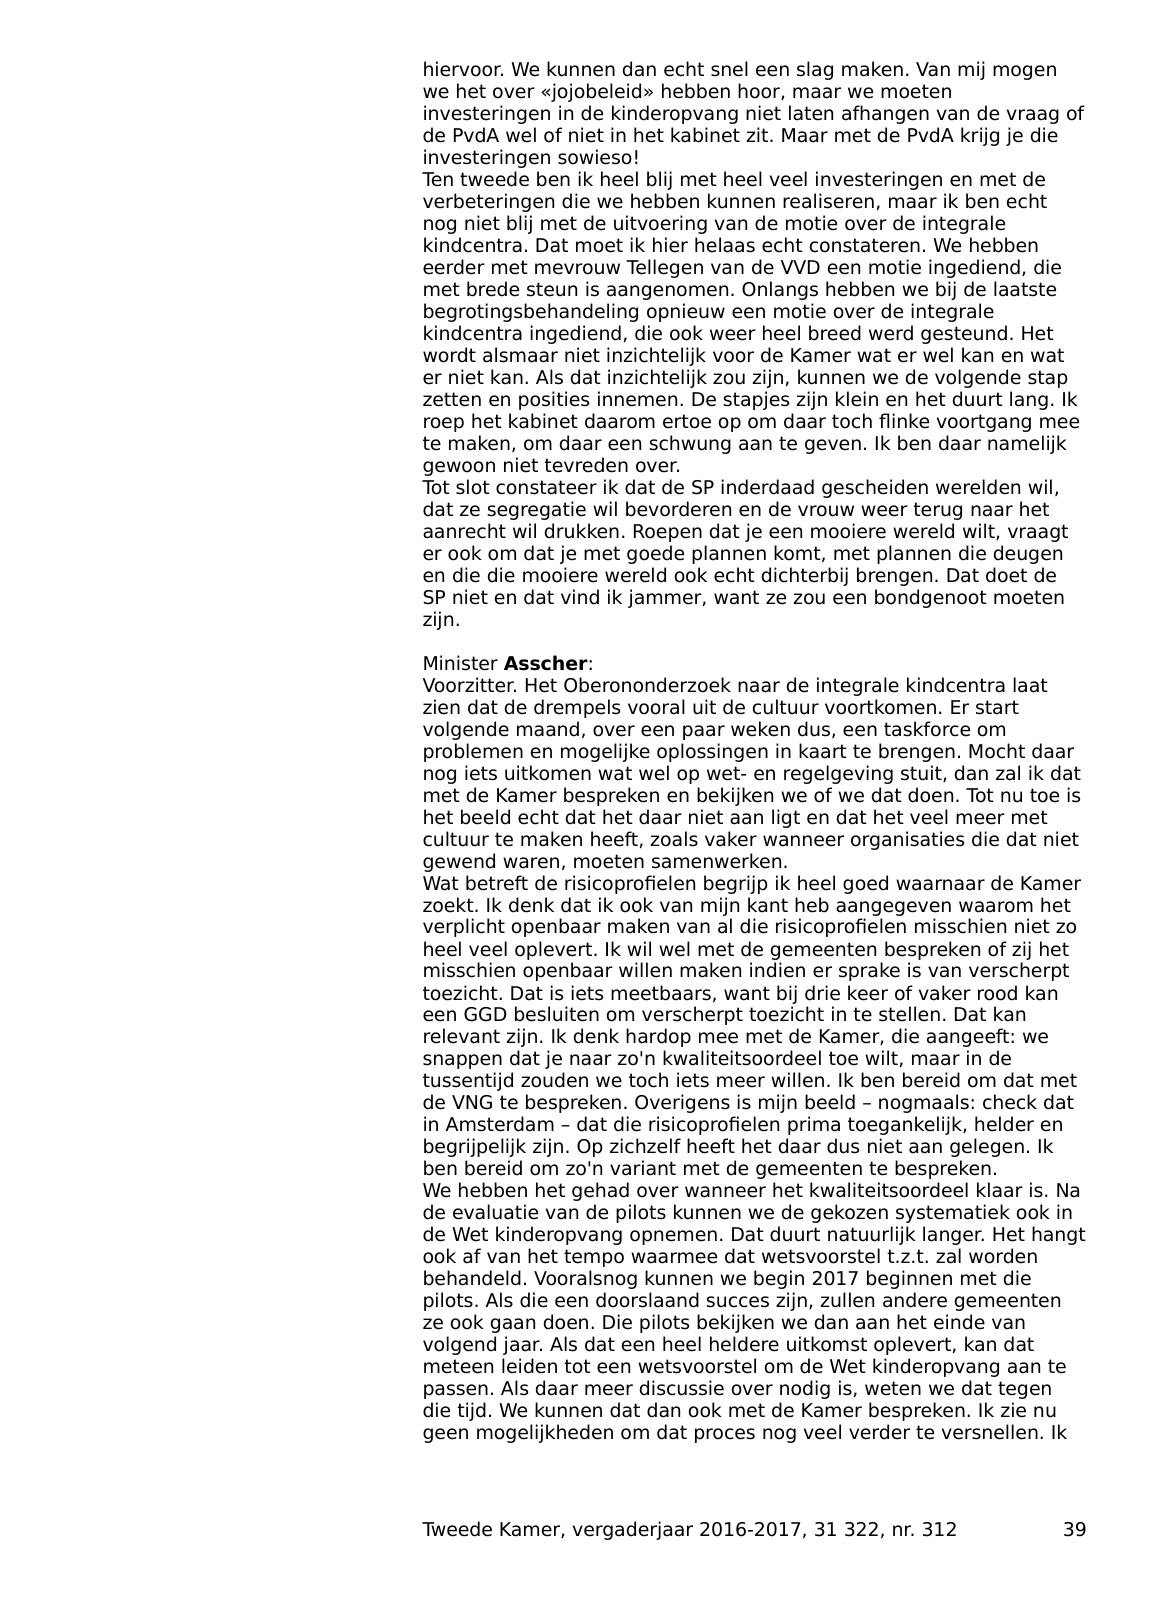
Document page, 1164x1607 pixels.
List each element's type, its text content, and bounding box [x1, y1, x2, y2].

text Voorzitter. Het Oberononderzoek naar de integrale kindcentra laat zien dat de drempels vooral uit de cultuur voortkomen. Er start volgende maand, over een paar weken dus, een taskforce om problemen en mogelijke oplossingen in kaart te brengen. Mocht daar nog iets uitkomen wat wel op wet- en regelgeving stuit, dan zal ik dat met de Kamer bespreken en bekijken we of we dat doen. Tot nu toe is het beeld echt dat het daar niet aan ligt en dat het veel meer met cultuur te maken heeft, zoals vaker wanneer organisaties die dat niet gewend waren, moeten samenwerken. [422, 675, 1087, 872]
text Ten tweede ben ik heel blij met heel veel investeringen en met de verbeteringen die we hebben kunnen realiseren, maar ik ben echt nog niet blij met de uitvoering van de motie over de integrale kindcentra. Dat moet ik hier helaas echt constateren. We hebben eerder met mevrouw Tellegen van de VVD een motie ingediend, die met brede steun is aangenomen. Onlangs hebben we bij de laatste begrotingsbehandeling opnieuw een motie over de integrale kindcentra ingediend, die ook weer heel breed werd gesteund. Het wordt alsmaar niet inzichtelijk voor de Kamer wat er wel kan en wat er niet kan. Als dat inzichtelijk zou zijn, kunnen we de volgende stap zetten en posities innemen. De stapjes zijn klein en het duurt lang. Ik roep het kabinet daarom ertoe op om daar toch flinke voortgang mee te maken, om daar een schwung aan te geven. Ik ben daar namelijk gewoon niet tevreden over. [422, 169, 1087, 477]
text Minister Asscher: [422, 653, 1087, 675]
text Wat betreft de risicoprofielen begrijp ik heel goed waarnaar de Kamer zoekt. Ik denk dat ik ook van mijn kant heb aangegeven waarom het verplicht openbaar maken van al die risicoprofielen misschien niet zo heel veel oplevert. Ik wil wel met de gemeenten bespreken of zij het misschien openbaar willen maken indien er sprake is van verscherpt toezicht. Dat is iets meetbaars, want bij drie keer of vaker rood kan een GGD besluiten om verscherpt toezicht in te stellen. Dat kan relevant zijn. Ik denk hardop mee met de Kamer, die aangeeft: we snappen dat je naar zo'n kwaliteitsoordeel toe wilt, maar in de tussentijd zouden we toch iets meer willen. Ik ben bereid om dat met de VNG te bespreken. Overigens is mijn beeld – nogmaals: check dat in Amsterdam – dat die risicoprofielen prima toegankelijk, helder en begrijpelijk zijn. Op zichzelf heeft het daar dus niet aan gelegen. Ik ben bereid om zo'n variant met de gemeenten te bespreken. [422, 872, 1087, 1180]
text hiervoor. We kunnen dan echt snel een slag maken. Van mij mogen we het over «jojobeleid» hebben hoor, maar we moeten investeringen in de kinderopvang niet laten afhangen van de vraag of de PvdA wel of niet in het kabinet zit. Maar met de PvdA krijg je die investeringen sowieso! [422, 59, 1087, 169]
text Tot slot constateer ik dat de SP inderdaad gescheiden werelden wil, dat ze segregatie wil bevorderen en de vrouw weer terug naar het aanrecht wil drukken. Roepen dat je een mooiere wereld wilt, vraagt er ook om dat je met goede plannen komt, met plannen die deugen en die die mooiere wereld ook echt dichterbij brengen. Dat doet de SP niet en dat vind ik jammer, want ze zou een bondgenoot moeten zijn. [422, 477, 1087, 631]
text We hebben het gehad over wanneer het kwaliteitsoordeel klaar is. Na de evaluatie van de pilots kunnen we de gekozen systematiek ook in de Wet kinderopvang opnemen. Dat duurt natuurlijk langer. Het hangt ook af van het tempo waarmee dat wetsvoorstel t.z.t. zal worden behandeld. Vooralsnog kunnen we begin 2017 beginnen met die pilots. Als die een doorslaand succes zijn, zullen andere gemeenten ze ook gaan doen. Die pilots bekijken we dan aan het einde van volgend jaar. Als dat een heel heldere uitkomst oplevert, kan dat meteen leiden tot een wetsvoorstel om de Wet kinderopvang aan te passen. Als daar meer discussie over nodig is, weten we dat tegen die tijd. We kunnen dat dan ook met de Kamer bespreken. Ik zie nu geen mogelijkheden om dat proces nog veel verder te versnellen. Ik [422, 1180, 1087, 1444]
